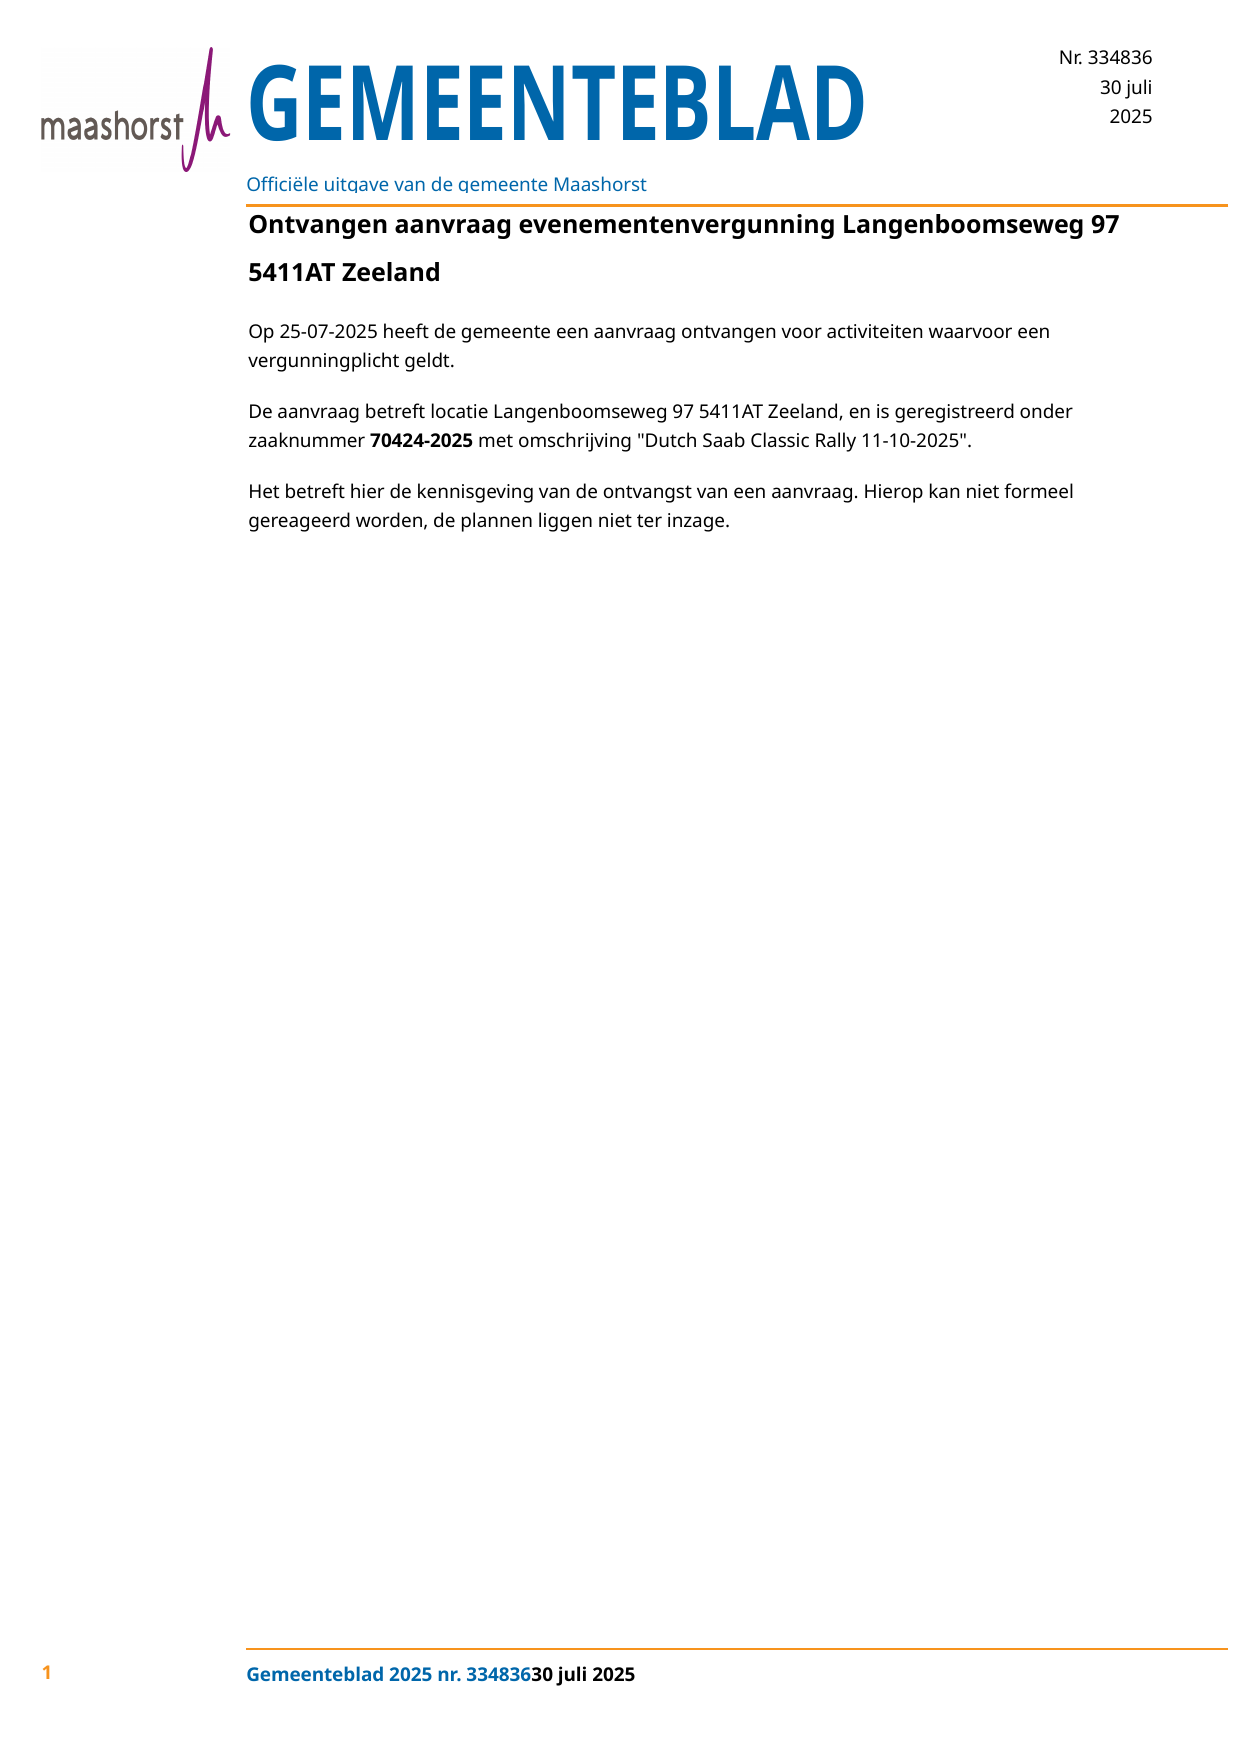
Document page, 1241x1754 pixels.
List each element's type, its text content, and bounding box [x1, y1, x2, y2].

text Het betreft hier de kennisgeving van de ontvangst van een aanvraag. Hierop kan niet formeel gereageerd worden, de plannen liggen niet ter inzage. [248, 478, 1152, 533]
text Op 25-07-2025 heeft de gemeente een aanvraag ontvangen voor activiteiten waarvoor een vergunningplicht geldt. [248, 318, 1152, 373]
text Ontvangen aanvraag evenementenvergunning Langenboomseweg 97 5411AT Zeeland [248, 207, 1152, 288]
picture [41, 47, 231, 172]
text De aanvraag betreft locatie Langenboomseweg 97 5411AT Zeeland, en is geregistreerd onder zaaknummer 70424-2025 met omschrijving "Dutch Saab Classic Rally 11-10-2025". [248, 398, 1152, 453]
